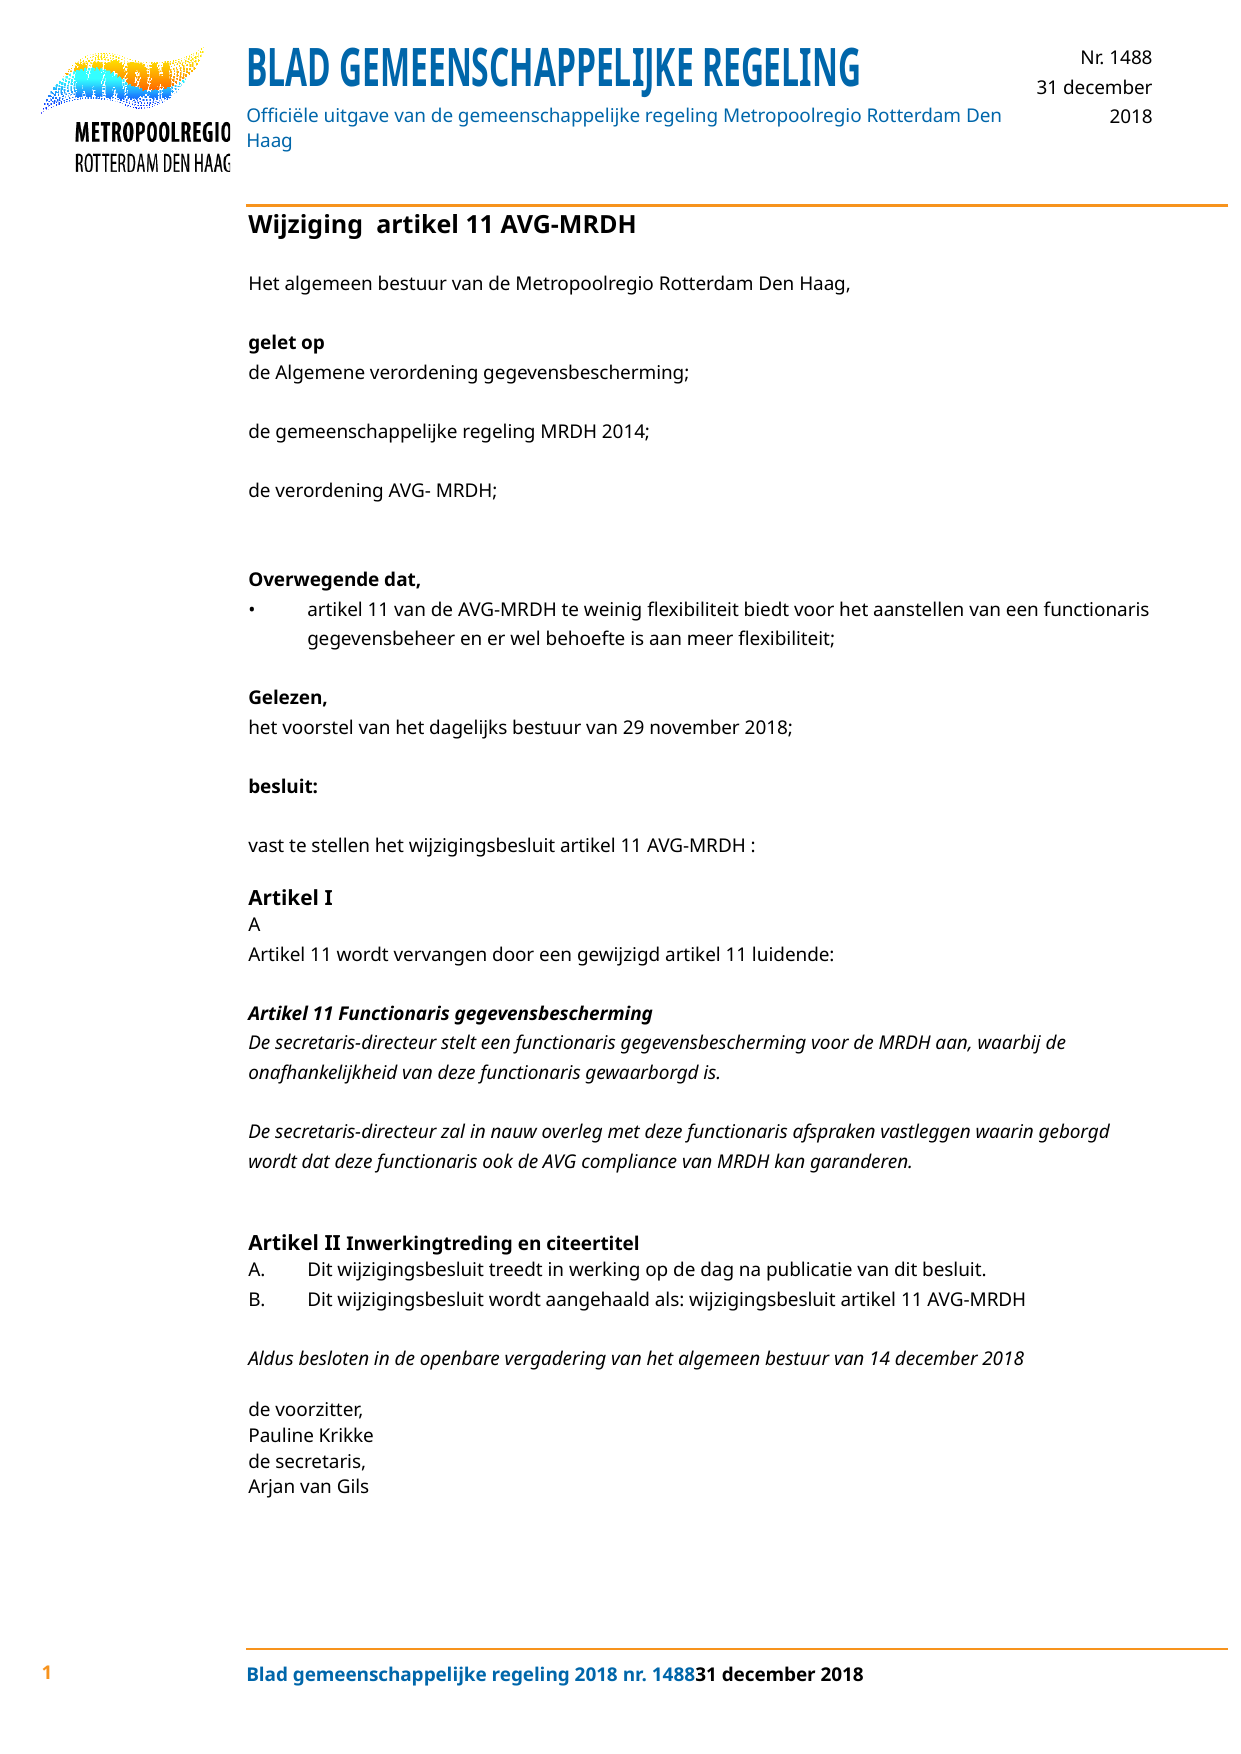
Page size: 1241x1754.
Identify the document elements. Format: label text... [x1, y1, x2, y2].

text De secretaris-directeur stelt een functionaris gegevensbescherming voor de MRDH aan, waarbij de onafhankelijkheid van deze functionaris gewaarborgd is. [248, 1029, 1152, 1085]
picture [41, 47, 231, 172]
text Wijziging artikel 11 AVG-MRDH [248, 207, 1152, 241]
list artikel 11 van de AVG-MRDH te weinig flexibiliteit biedt voor het aanstellen van een functionaris gegevensbeheer en er wel behoefte is aan meer flexibiliteit; [248, 596, 1152, 651]
text Overwegende dat, [248, 566, 1152, 592]
text Het algemeen bestuur van de Metropoolregio Rotterdam Den Haag, [248, 270, 1152, 296]
list Dit wijzigingsbesluit wordt aangehaald als: wijzigingsbesluit artikel 11 AVG-MRDH [248, 1286, 1152, 1312]
text De secretaris-directeur zal in nauw overleg met deze functionaris afspraken vastleggen waarin geborgd wordt dat deze functionaris ook de AVG compliance van MRDH kan garanderen. [248, 1118, 1152, 1174]
text Arjan van Gils [248, 1474, 1152, 1499]
text A [248, 911, 1152, 937]
text vast te stellen het wijzigingsbesluit artikel 11 AVG-MRDH : [248, 832, 1152, 858]
text Artikel II Inwerkingtreding en citeertitel [248, 1228, 1152, 1256]
text Artikel 11 wordt vervangen door een gewijzigd artikel 11 luidende: [248, 941, 1152, 967]
list Dit wijzigingsbesluit treedt in werking op de dag na publicatie van dit besluit. [248, 1256, 1152, 1282]
text de gemeenschappelijke regeling MRDH 2014; [248, 418, 1152, 444]
text de verordening AVG- MRDH; [248, 477, 1152, 503]
text Artikel 11 Functionaris gegevensbescherming [248, 1000, 1152, 1026]
text het voorstel van het dagelijks bestuur van 29 november 2018; [248, 714, 1152, 740]
text de Algemene verordening gegevensbescherming; [248, 359, 1152, 385]
text de voorzitter, [248, 1397, 1152, 1422]
text Aldus besloten in de openbare vergadering van het algemeen bestuur van 14 december 2018 [248, 1345, 1152, 1371]
text Gelezen, [248, 684, 1152, 710]
text de secretaris, [248, 1448, 1152, 1474]
text Artikel I [248, 883, 1152, 911]
text besluit: [248, 773, 1152, 799]
text Pauline Krikke [248, 1422, 1152, 1448]
text gelet op [248, 329, 1152, 355]
